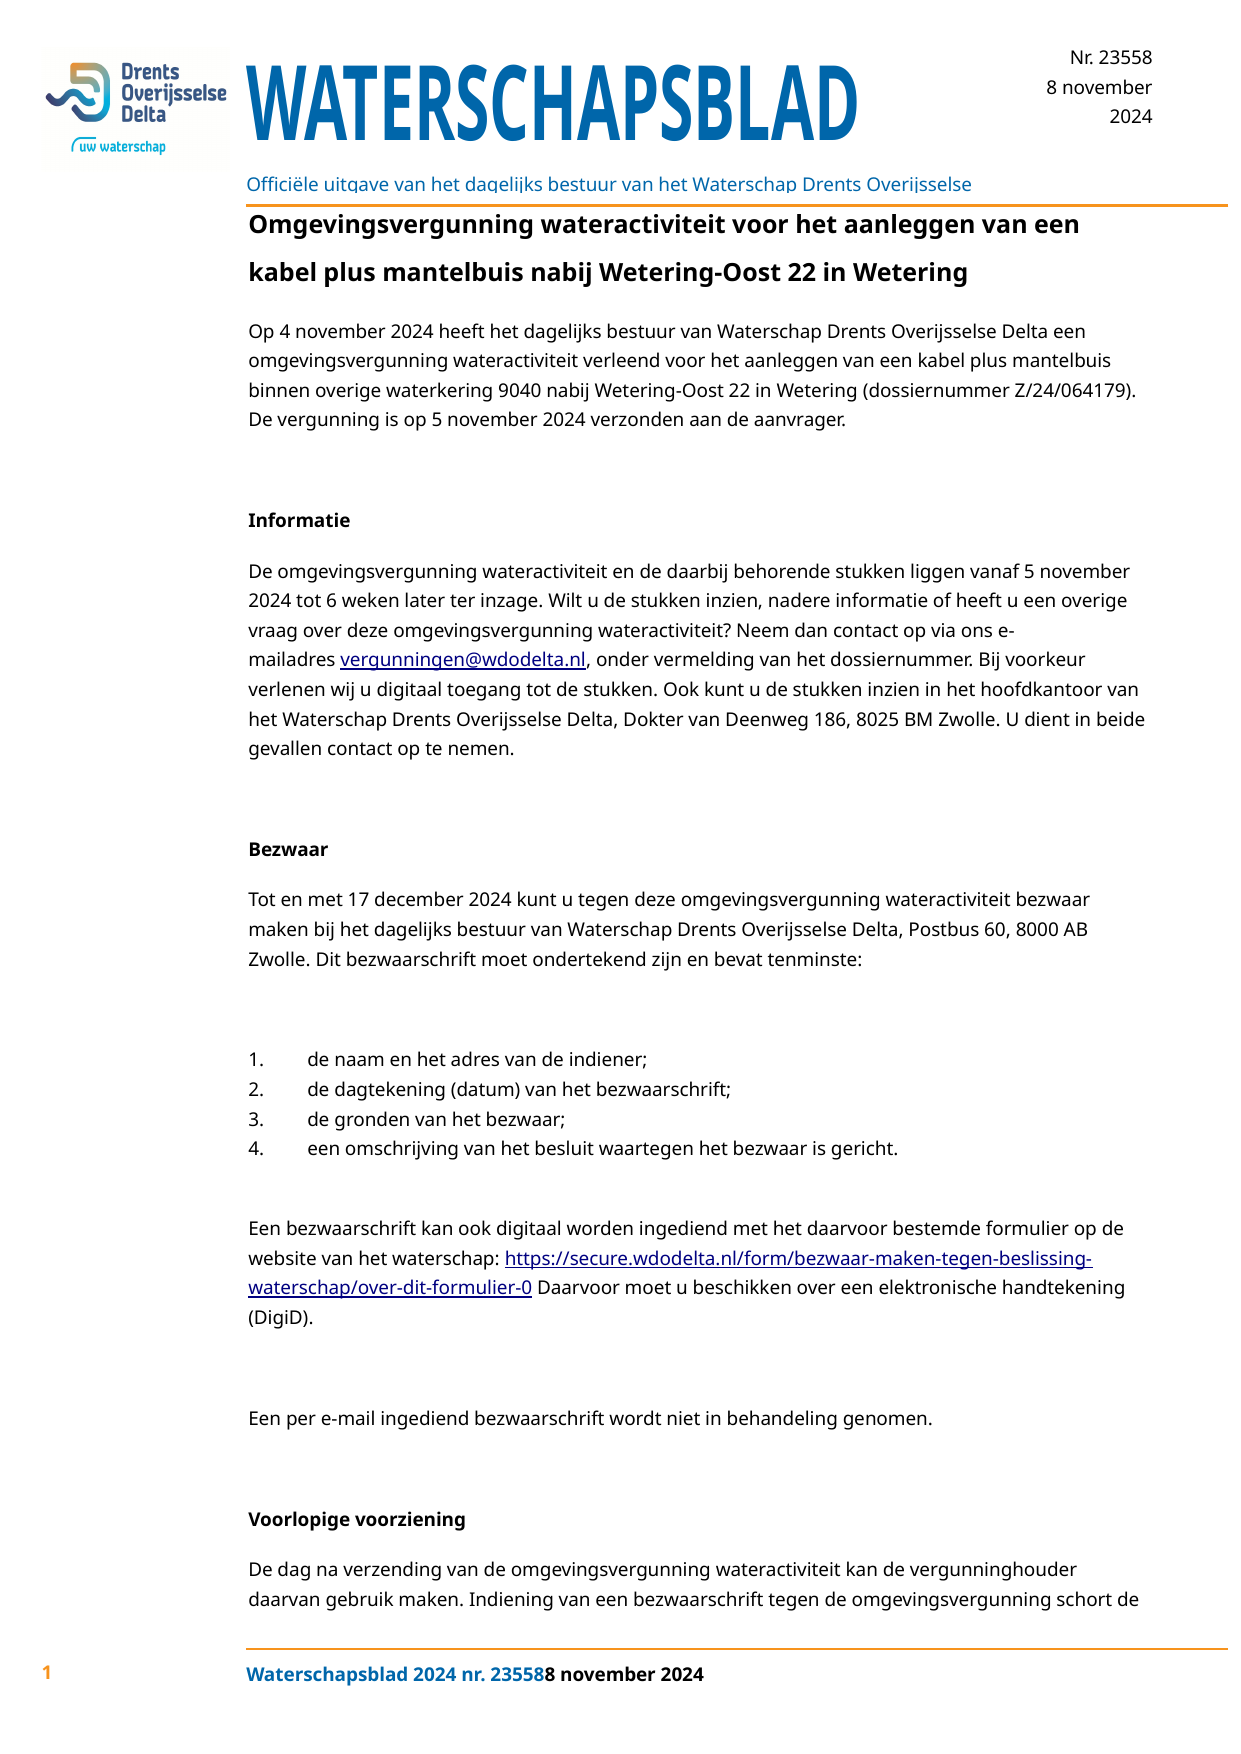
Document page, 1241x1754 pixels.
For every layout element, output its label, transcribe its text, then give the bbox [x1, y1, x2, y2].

text De omgevingsvergunning wateractiviteit en de daarbij behorende stukken liggen vanaf 5 november 2024 tot 6 weken later ter inzage. Wilt u de stukken inzien, nadere informatie of heeft u een overige vraag over deze omgevingsvergunning wateractiviteit? Neem dan contact op via ons e-mailadres vergunningen@wdodelta.nl, onder vermelding van het dossiernummer. Bij voorkeur verlenen wij u digitaal toegang tot de stukken. Ook kunt u de stukken inzien in het hoofdkantoor van het Waterschap Drents Overijsselse Delta, Dokter van Deenweg 186, 8025 BM Zwolle. U dient in beide gevallen contact op te nemen. [248, 558, 1152, 761]
text Een bezwaarschrift kan ook digitaal worden ingediend met het daarvoor bestemde formulier op de website van het waterschap: https://secure.wdodelta.nl/form/bezwaar-maken-tegen-beslissing-waterschap/over-dit-formulier-0 Daarvoor moet u beschikken over een elektronische handtekening (DigiD). [248, 1215, 1152, 1330]
text Informatie [248, 507, 1152, 533]
list een omschrijving van het besluit waartegen het bezwaar is gericht. [248, 1135, 1152, 1161]
text De dag na verzending van de omgevingsvergunning wateractiviteit kan de vergunninghouder daarvan gebruik maken. Indiening van een bezwaarschrift tegen de omgevingsvergunning schort de [248, 1556, 1152, 1612]
picture [41, 47, 231, 172]
text Bezwaar [248, 836, 1152, 862]
list de gronden van het bezwaar; [248, 1106, 1152, 1132]
list de dagtekening (datum) van het bezwaarschrift; [248, 1076, 1152, 1102]
text Een per e-mail ingediend bezwaarschrift wordt niet in behandeling genomen. [248, 1405, 1152, 1431]
text Omgevingsvergunning wateractiviteit voor het aanleggen van een kabel plus mantelbuis nabij Wetering-Oost 22 in Wetering [248, 207, 1152, 288]
text Voorlopige voorziening [248, 1506, 1152, 1532]
text Tot en met 17 december 2024 kunt u tegen deze omgevingsvergunning wateractiviteit bezwaar maken bij het dagelijks bestuur van Waterschap Drents Overijsselse Delta, Postbus 60, 8000 AB Zwolle. Dit bezwaarschrift moet ondertekend zijn en bevat tenminste: [248, 887, 1152, 972]
text Op 4 november 2024 heeft het dagelijks bestuur van Waterschap Drents Overijsselse Delta een omgevingsvergunning wateractiviteit verleend voor het aanleggen van een kabel plus mantelbuis binnen overige waterkering 9040 nabij Wetering-Oost 22 in Wetering (dossiernummer Z/24/064179). De vergunning is op 5 november 2024 verzonden aan de aanvrager. [248, 318, 1152, 432]
list de naam en het adres van de indiener; [248, 1047, 1152, 1072]
